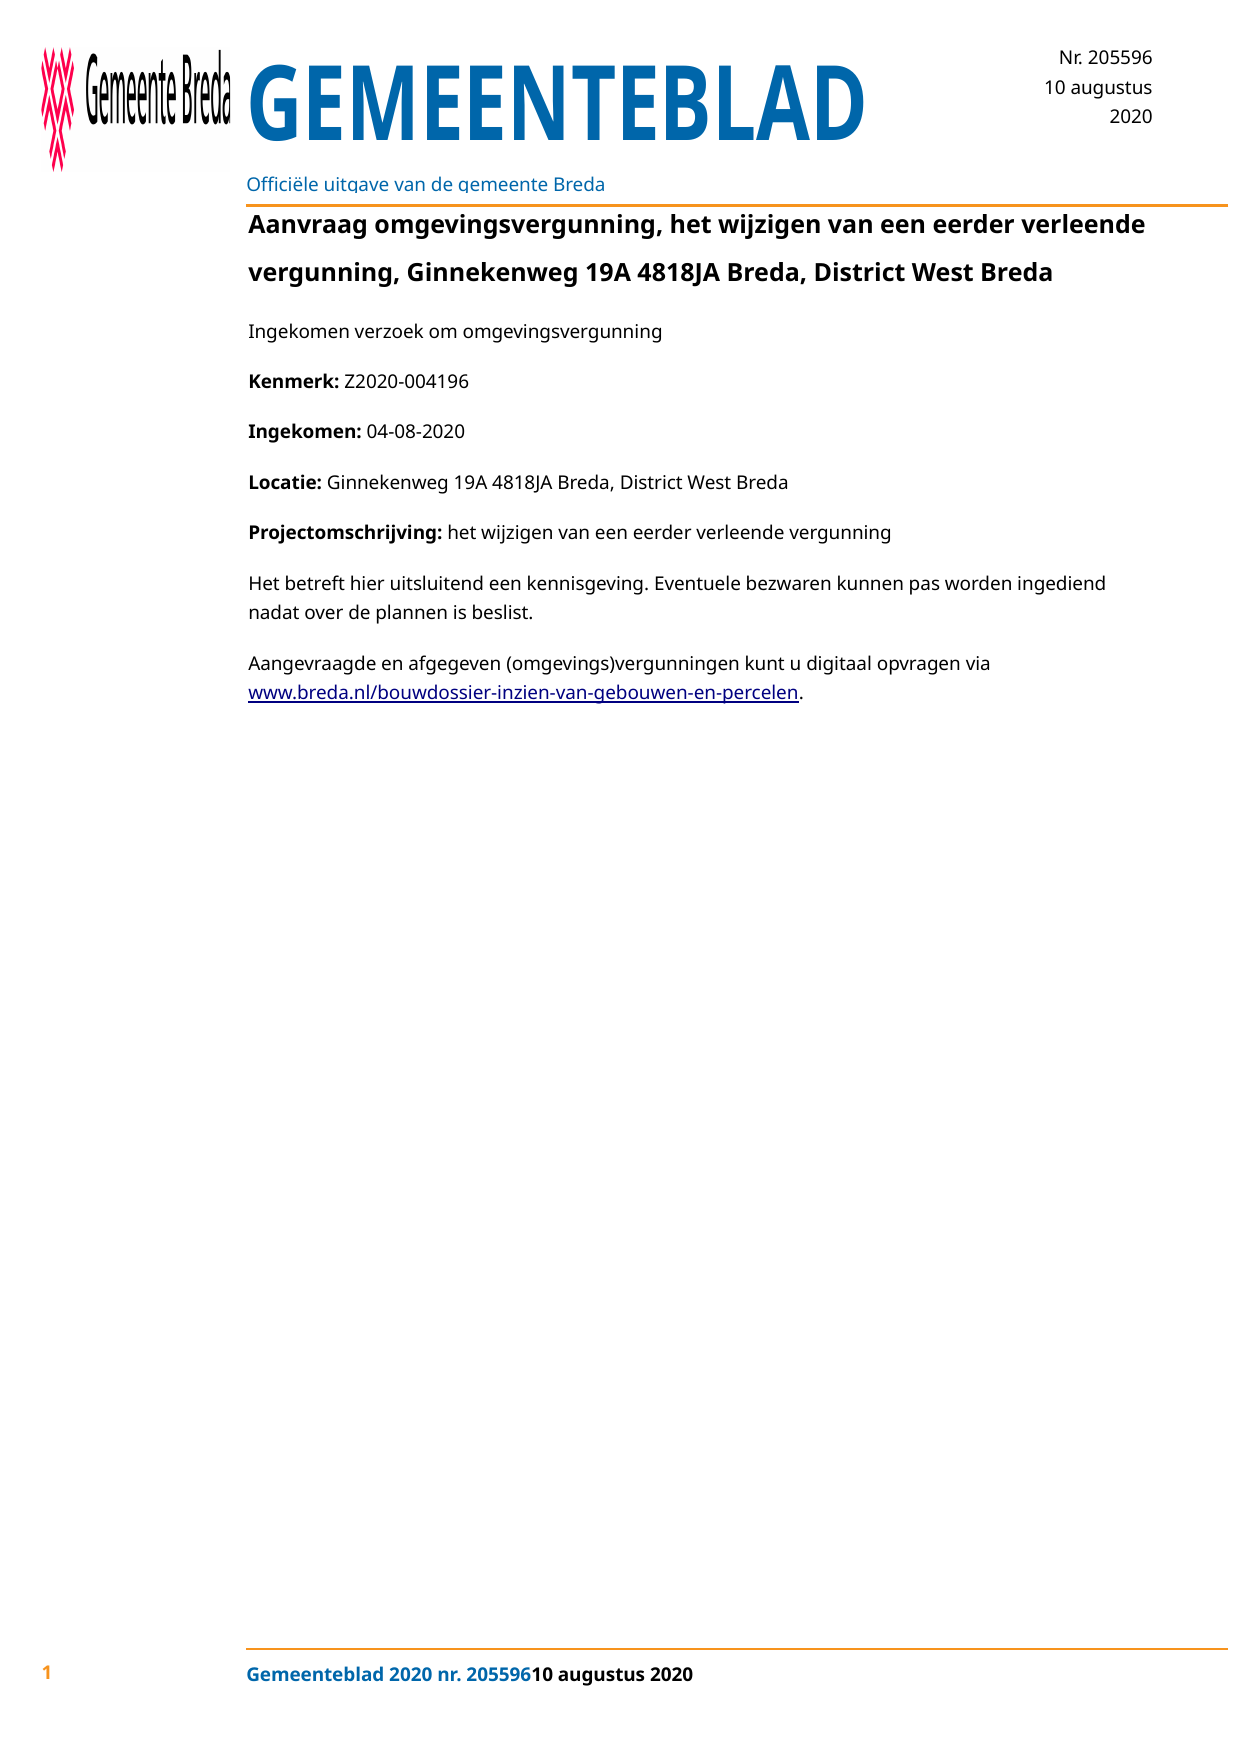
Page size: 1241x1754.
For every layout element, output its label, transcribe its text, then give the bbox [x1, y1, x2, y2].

picture [41, 47, 231, 172]
text Aanvraag omgevingsvergunning, het wijzigen van een eerder verleende vergunning, Ginnekenweg 19A 4818JA Breda, District West Breda [248, 207, 1152, 288]
text Het betreft hier uitsluitend een kennisgeving. Eventuele bezwaren kunnen pas worden ingediend nadat over de plannen is beslist. [248, 570, 1152, 625]
text Ingekomen verzoek om omgevingsvergunning [248, 318, 1152, 344]
text Kenmerk: Z2020-004196 [248, 368, 1152, 394]
text Ingekomen: 04-08-2020 [248, 419, 1152, 444]
text Locatie: Ginnekenweg 19A 4818JA Breda, District West Breda [248, 469, 1152, 495]
text Aangevraagde en afgegeven (omgevings)vergunningen kunt u digitaal opvragen via www.breda.nl/bouwdossier-inzien-van-gebouwen-en-percelen. [248, 650, 1152, 705]
text Projectomschrijving: het wijzigen van een eerder verleende vergunning [248, 519, 1152, 545]
